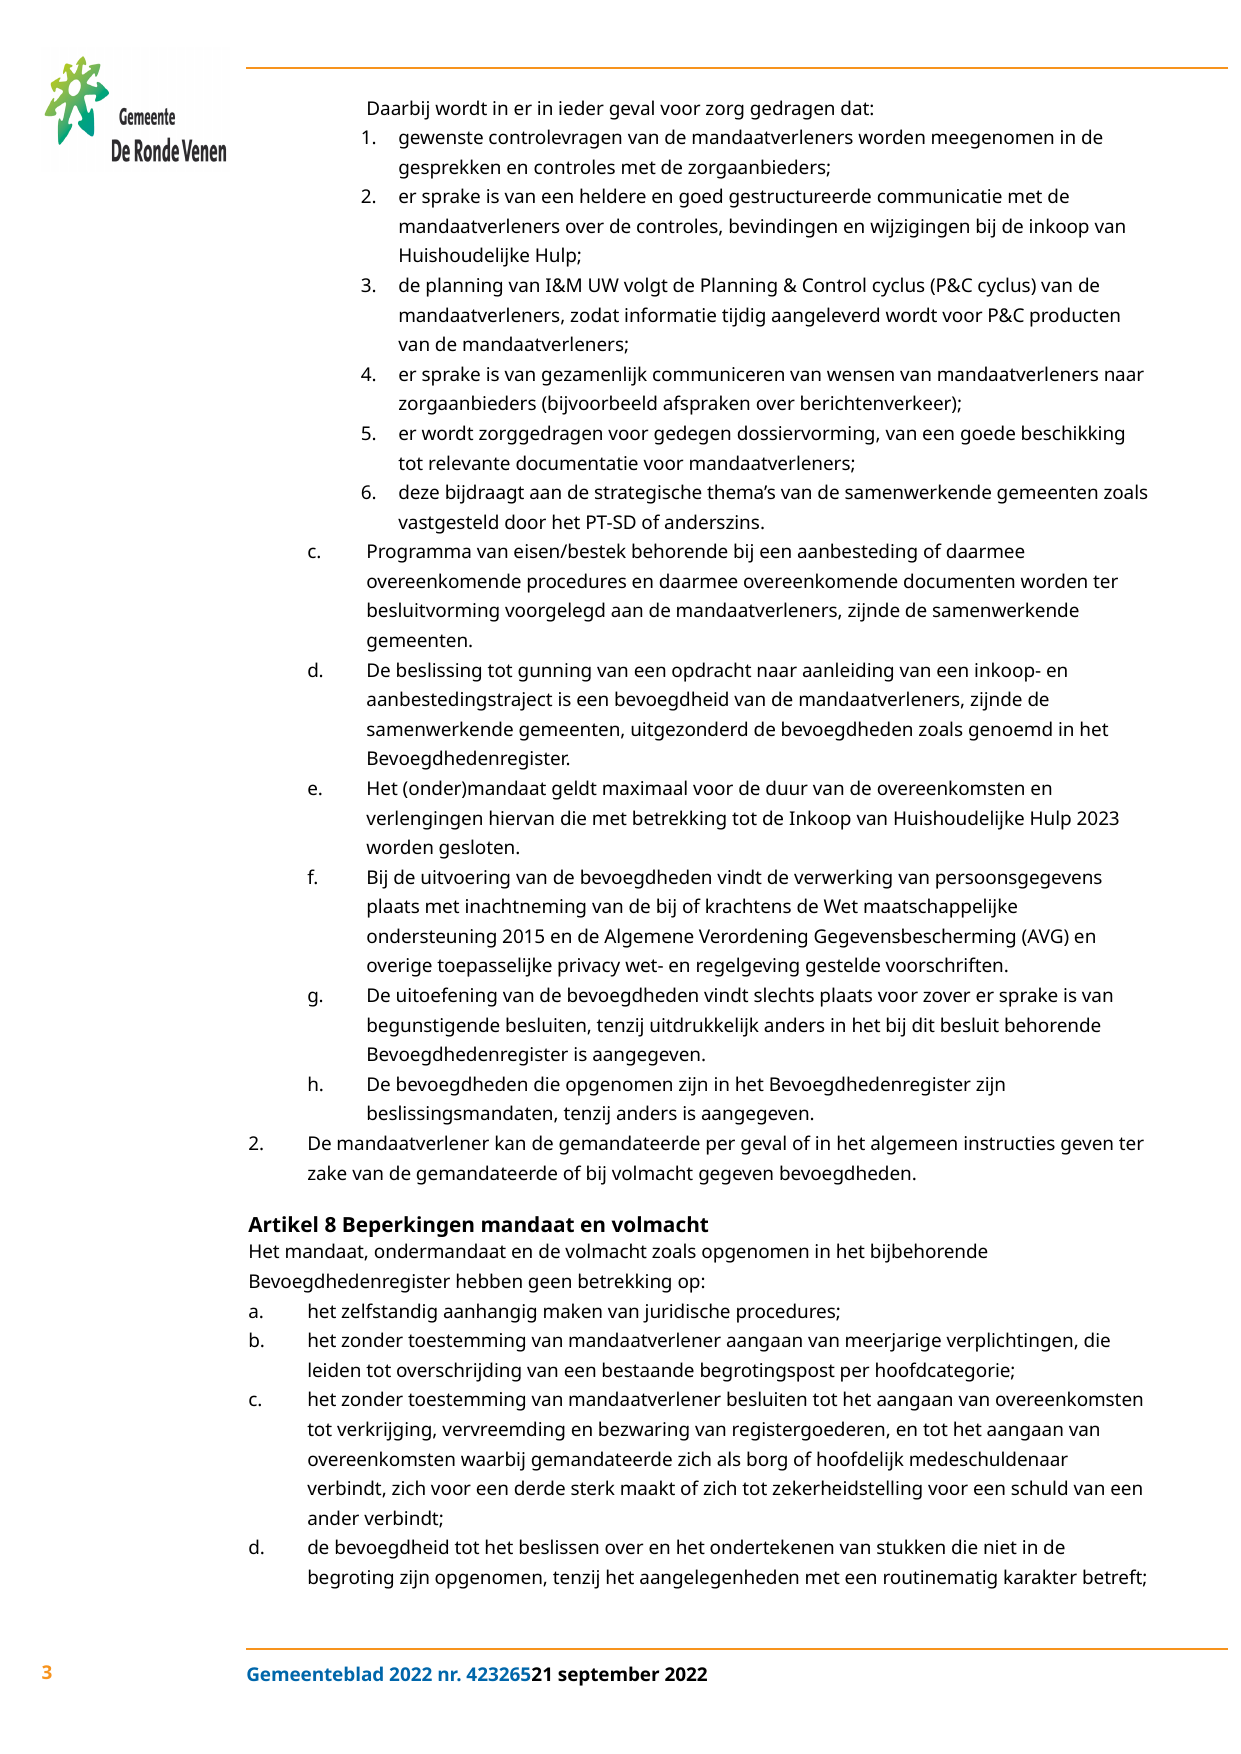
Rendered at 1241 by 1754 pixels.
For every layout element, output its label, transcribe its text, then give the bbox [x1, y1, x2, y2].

list De bevoegdheden die opgenomen zijn in het Bevoegdhedenregister zijn beslissingsmandaten, tenzij anders is aangegeven. [307, 1071, 1152, 1126]
list het zonder toestemming van mandaatverlener aangaan van meerjarige verplichtingen, die leiden tot overschrijding van een bestaande begrotingspost per hoofdcategorie; [248, 1327, 1152, 1383]
list er sprake is van een heldere en goed gestructureerde communicatie met de mandaatverleners over de controles, bevindingen en wijzigingen bij de inkoop van Huishoudelijke Hulp; [361, 183, 1152, 268]
list Bij de uitvoering van de bevoegdheden vindt de verwerking van persoonsgegevens plaats met inachtneming van de bij of krachtens de Wet maatschappelijke ondersteuning 2015 en de Algemene Verordening Gegevensbescherming (AVG) en overige toepasselijke privacy wet- en regelgeving gestelde voorschriften. [307, 864, 1152, 978]
list Daarbij wordt in er in ieder geval voor zorg gedragen dat: [307, 95, 1152, 121]
list De uitoefening van de bevoegdheden vindt slechts plaats voor zover er sprake is van begunstigende besluiten, tenzij uitdrukkelijk anders in het bij dit besluit behorende Bevoegdhedenregister is aangegeven. [307, 982, 1152, 1067]
list deze bijdraagt aan de strategische thema’s van de samenwerkende gemeenten zoals vastgesteld door het PT-SD of anderszins. [361, 479, 1152, 535]
list De mandaatverlener kan de gemandateerde per geval of in het algemeen instructies geven ter zake van de gemandateerde of bij volmacht gegeven bevoegdheden. [248, 1130, 1152, 1186]
list de bevoegdheid tot het beslissen over en het ondertekenen van stukken die niet in de begroting zijn opgenomen, tenzij het aangelegenheden met een routinematig karakter betreft; [248, 1534, 1152, 1590]
list er sprake is van gezamenlijk communiceren van wensen van mandaatverleners naar zorgaanbieders (bijvoorbeeld afspraken over berichtenverkeer); [361, 361, 1152, 416]
list De beslissing tot gunning van een opdracht naar aanleiding van een inkoop- en aanbestedingstraject is een bevoegdheid van de mandaatverleners, zijnde de samenwerkende gemeenten, uitgezonderd de bevoegdheden zoals genoemd in het Bevoegdhedenregister. [307, 657, 1152, 771]
text Artikel 8 Beperkingen mandaat en volmacht [248, 1210, 1152, 1239]
list het zonder toestemming van mandaatverlener besluiten tot het aangaan van overeenkomsten tot verkrijging, vervreemding en bezwaring van registergoederen, en tot het aangaan van overeenkomsten waarbij gemandateerde zich als borg of hoofdelijk medeschuldenaar verbindt, zich voor een derde sterk maakt of zich tot zekerheidstelling voor een schuld van een ander verbindt; [248, 1387, 1152, 1531]
list het zelfstandig aanhangig maken van juridische procedures; [248, 1298, 1152, 1323]
text Het mandaat, ondermandaat en de volmacht zoals opgenomen in het bijbehorende Bevoegdhedenregister hebben geen betrekking op: [248, 1239, 1152, 1294]
list er wordt zorggedragen voor gedegen dossiervorming, van een goede beschikking tot relevante documentatie voor mandaatverleners; [361, 420, 1152, 476]
list gewenste controlevragen van de mandaatverleners worden meegenomen in de gesprekken en controles met de zorgaanbieders; [361, 124, 1152, 180]
list Het (onder)mandaat geldt maximaal voor de duur van de overeenkomsten en verlengingen hiervan die met betrekking tot de Inkoop van Huishoudelijke Hulp 2023 worden gesloten. [307, 775, 1152, 860]
list de planning van I&M UW volgt de Planning & Control cyclus (P&C cyclus) van de mandaatverleners, zodat informatie tijdig aangeleverd wordt voor P&C producten van de mandaatverleners; [361, 272, 1152, 357]
list Programma van eisen/bestek behorende bij een aanbesteding of daarmee overeenkomende procedures en daarmee overeenkomende documenten worden ter besluitvorming voorgelegd aan de mandaatverleners, zijnde de samenwerkende gemeenten. [307, 538, 1152, 653]
picture [41, 47, 231, 172]
